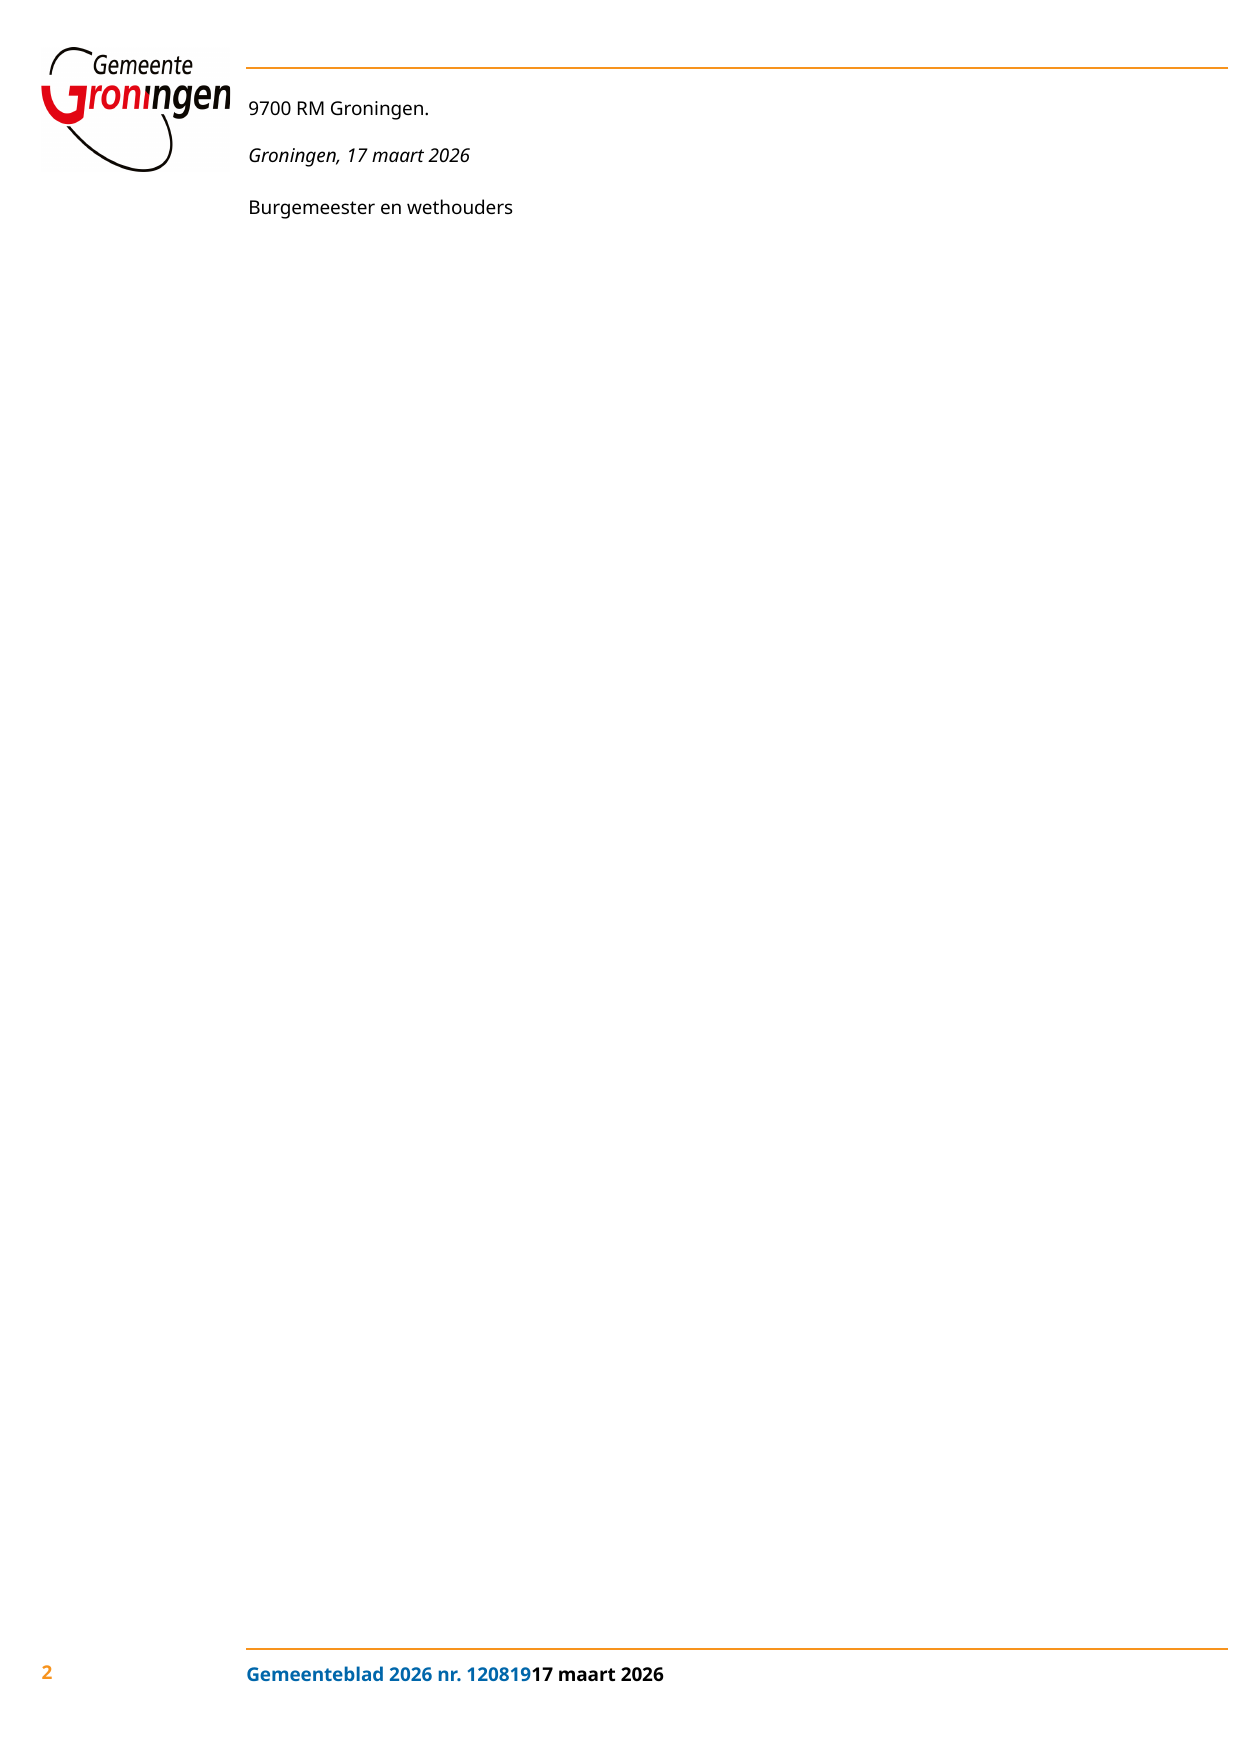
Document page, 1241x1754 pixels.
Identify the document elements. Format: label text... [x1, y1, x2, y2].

picture [41, 47, 231, 172]
text Groningen, 17 maart 2026 [248, 143, 1152, 168]
text 9700 RM Groningen. [248, 95, 1152, 121]
text Burgemeester en wethouders [248, 194, 1152, 220]
